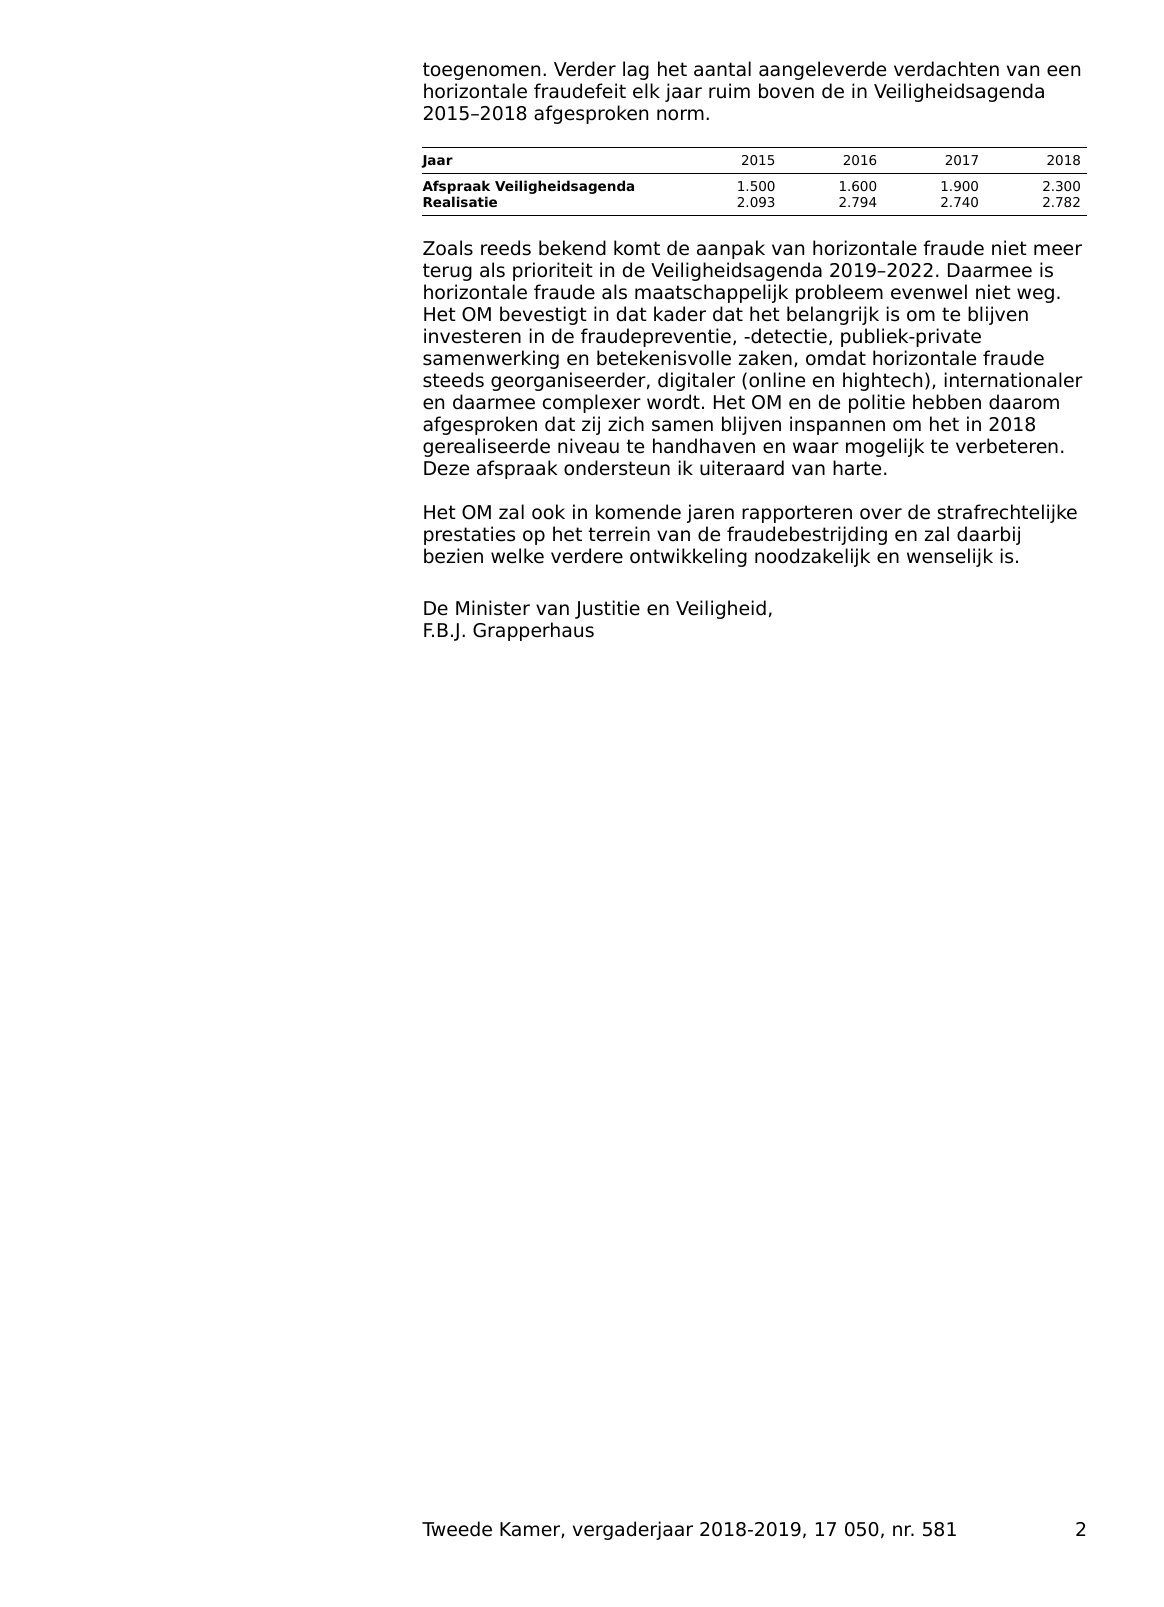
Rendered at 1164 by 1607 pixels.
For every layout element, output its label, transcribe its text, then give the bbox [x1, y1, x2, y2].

table_cell 2.093 [679, 195, 781, 215]
table_cell Realisatie [422, 195, 679, 215]
table_header 2017 [883, 148, 985, 173]
table_cell 1.600 [781, 174, 883, 194]
text De Minister van Justitie en Veiligheid, F.B.J. Grapperhaus [422, 598, 1087, 642]
text Zoals reeds bekend komt de aanpak van horizontale fraude niet meer terug als prioriteit in de Veiligheidsagenda 2019–2022. Daarmee is horizontale fraude als maatschappelijk probleem evenwel niet weg. Het OM bevestigt in dat kader dat het belangrijk is om te blijven investeren in de fraudepreventie, -detectie, publiek-private samenwerking en betekenisvolle zaken, omdat horizontale fraude steeds georganiseerder, digitaler (online en hightech), internationaler en daarmee complexer wordt. Het OM en de politie hebben daarom afgesproken dat zij zich samen blijven inspannen om het in 2018 gerealiseerde niveau te handhaven en waar mogelijk te verbeteren. Deze afspraak ondersteun ik uiteraard van harte. [422, 238, 1087, 480]
text toegenomen. Verder lag het aantal aangeleverde verdachten van een horizontale fraudefeit elk jaar ruim boven de in Veiligheidsagenda 2015–2018 afgesproken norm. [422, 59, 1087, 125]
table_cell Afspraak Veiligheidsagenda [422, 174, 679, 194]
table_cell 2.794 [781, 195, 883, 215]
table_cell 1.500 [679, 174, 781, 194]
table_cell 2.300 [985, 174, 1087, 194]
table_cell 1.900 [883, 174, 985, 194]
table_header 2016 [781, 148, 883, 173]
table_cell 2.782 [985, 195, 1087, 215]
table_cell 2.740 [883, 195, 985, 215]
table_header 2018 [985, 148, 1087, 173]
text Het OM zal ook in komende jaren rapporteren over de strafrechtelijke prestaties op het terrein van de fraudebestrijding en zal daarbij bezien welke verdere ontwikkeling noodzakelijk en wenselijk is. [422, 502, 1087, 568]
table_header 2015 [679, 148, 781, 173]
table_header Jaar [422, 148, 679, 173]
